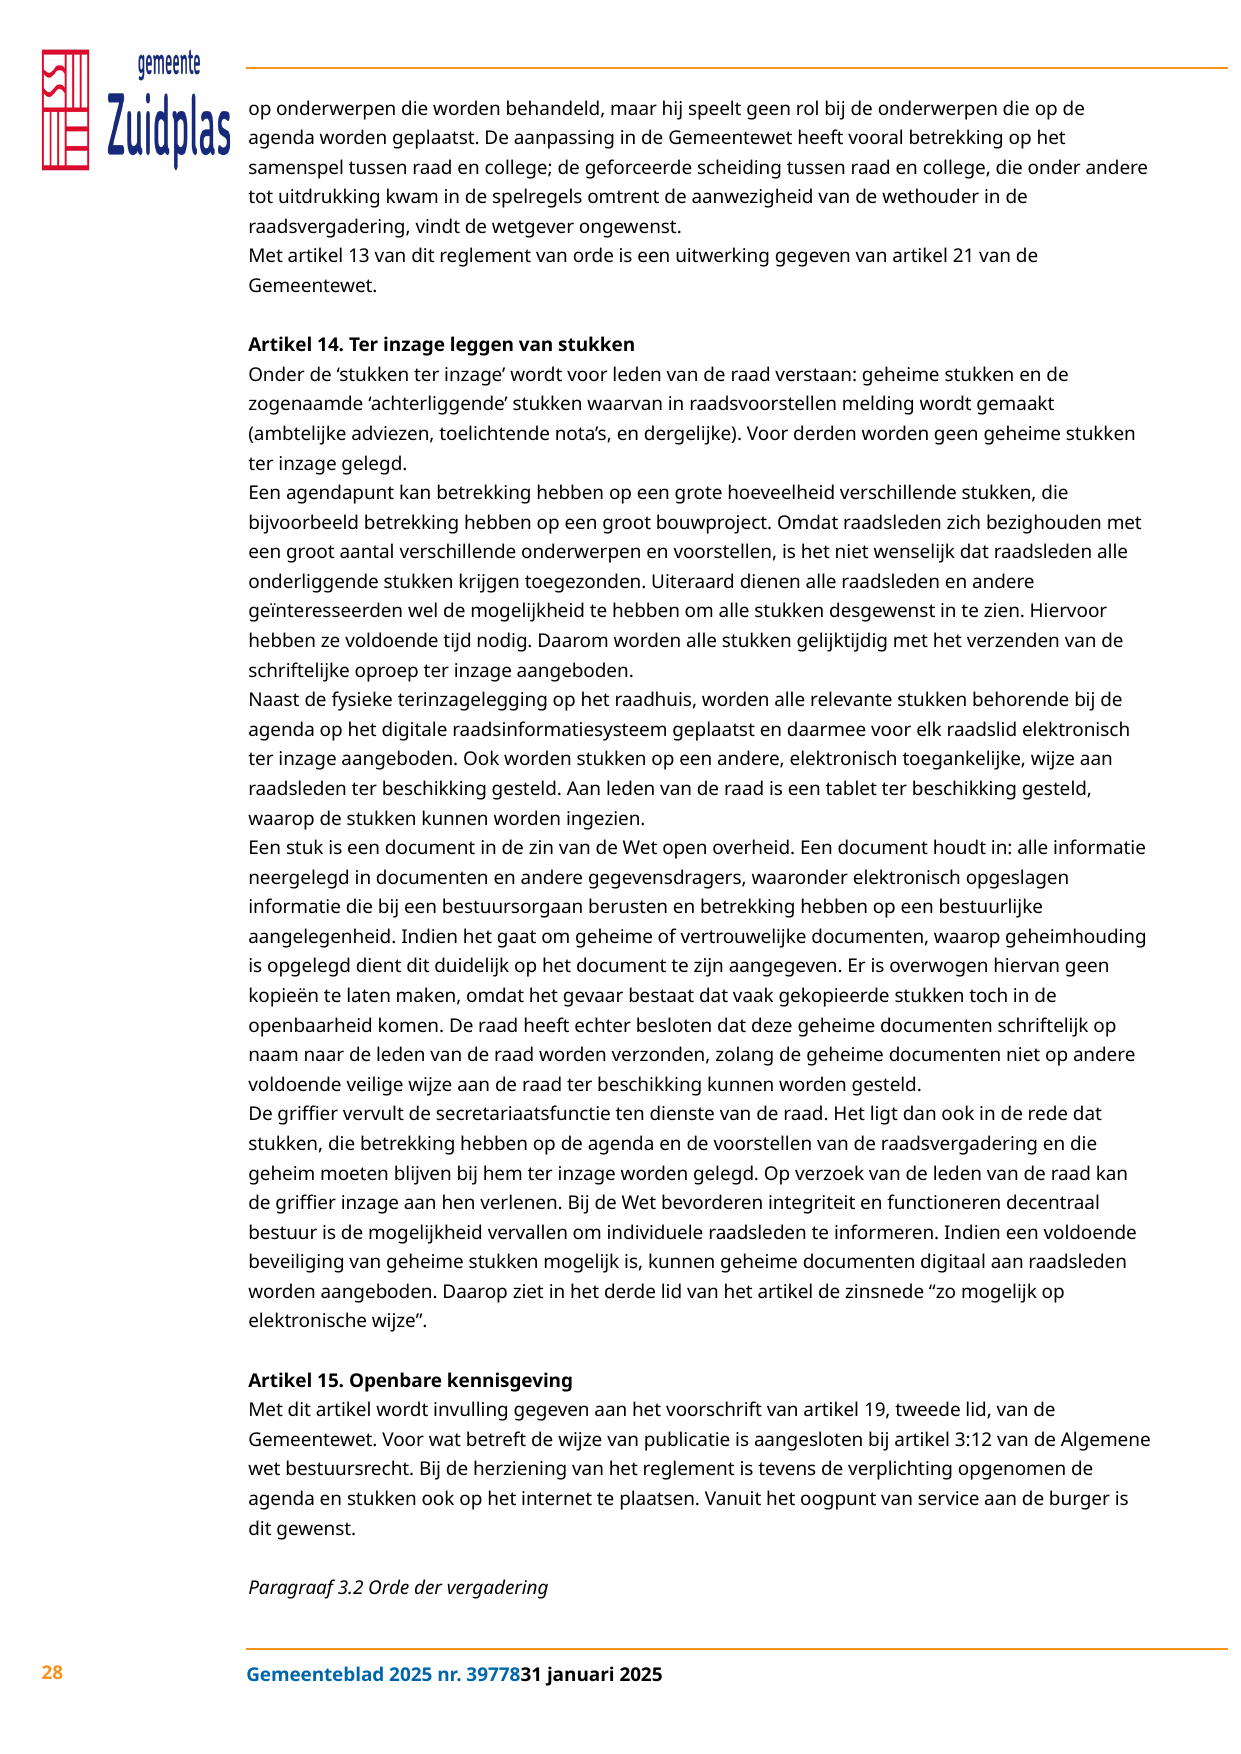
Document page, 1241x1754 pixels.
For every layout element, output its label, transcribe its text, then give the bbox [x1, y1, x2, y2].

text Artikel 14. Ter inzage leggen van stukken [248, 331, 1152, 357]
text Artikel 15. Openbare kennisgeving [248, 1367, 1152, 1393]
text Naast de fysieke terinzagelegging op het raadhuis, worden alle relevante stukken behorende bij de agenda op het digitale raadsinformatiesysteem geplaatst en daarmee voor elk raadslid elektronisch ter inzage aangeboden. Ook worden stukken op een andere, elektronisch toegankelijke, wijze aan raadsleden ter beschikking gesteld. Aan leden van de raad is een tablet ter beschikking gesteld, waarop de stukken kunnen worden ingezien. [248, 686, 1152, 831]
text op onderwerpen die worden behandeld, maar hij speelt geen rol bij de onderwerpen die op de agenda worden geplaatst. De aanpassing in de Gemeentewet heeft vooral betrekking op het samenspel tussen raad en college; de geforceerde scheiding tussen raad en college, die onder andere tot uitdrukking kwam in de spelregels omtrent de aanwezigheid van de wethouder in de raadsvergadering, vindt de wetgever ongewenst. [248, 95, 1152, 239]
text Een agendapunt kan betrekking hebben op een grote hoeveelheid verschillende stukken, die bijvoorbeeld betrekking hebben op een groot bouwproject. Omdat raadsleden zich bezighouden met een groot aantal verschillende onderwerpen en voorstellen, is het niet wenselijk dat raadsleden alle onderliggende stukken krijgen toegezonden. Uiteraard dienen alle raadsleden en andere geïnteresseerden wel de mogelijkheid te hebben om alle stukken desgewenst in te zien. Hiervoor hebben ze voldoende tijd nodig. Daarom worden alle stukken gelijktijdig met het verzenden van de schriftelijke oproep ter inzage aangeboden. [248, 479, 1152, 683]
text Paragraaf 3.2 Orde der vergadering [248, 1574, 1152, 1600]
text Onder de ‘stukken ter inzage’ wordt voor leden van de raad verstaan: geheime stukken en de zogenaamde ‘achterliggende’ stukken waarvan in raadsvoorstellen melding wordt gemaakt (ambtelijke adviezen, toelichtende nota’s, en dergelijke). Voor derden worden geen geheime stukken ter inzage gelegd. [248, 361, 1152, 476]
picture [41, 47, 231, 172]
text Met artikel 13 van dit reglement van orde is een uitwerking gegeven van artikel 21 van de Gemeentewet. [248, 243, 1152, 298]
text Met dit artikel wordt invulling gegeven aan het voorschrift van artikel 19, tweede lid, van de Gemeentewet. Voor wat betreft de wijze van publicatie is aangesloten bij artikel 3:12 van de Algemene wet bestuursrecht. Bij de herziening van het reglement is tevens de verplichting opgenomen de agenda en stukken ook op het internet te plaatsen. Vanuit het oogpunt van service aan de burger is dit gewenst. [248, 1396, 1152, 1541]
text Een stuk is een document in de zin van de Wet open overheid. Een document houdt in: alle informatie neergelegd in documenten en andere gegevensdragers, waaronder elektronisch opgeslagen informatie die bij een bestuursorgaan berusten en betrekking hebben op een bestuurlijke aangelegenheid. Indien het gaat om geheime of vertrouwelijke documenten, waarop geheimhouding is opgelegd dient dit duidelijk op het document te zijn aangegeven. Er is overwogen hiervan geen kopieën te laten maken, omdat het gevaar bestaat dat vaak gekopieerde stukken toch in de openbaarheid komen. De raad heeft echter besloten dat deze geheime documenten schriftelijk op naam naar de leden van de raad worden verzonden, zolang de geheime documenten niet op andere voldoende veilige wijze aan de raad ter beschikking kunnen worden gesteld. [248, 834, 1152, 1097]
text De griffier vervult de secretariaatsfunctie ten dienste van de raad. Het ligt dan ook in de rede dat stukken, die betrekking hebben op de agenda en de voorstellen van de raadsvergadering en die geheim moeten blijven bij hem ter inzage worden gelegd. Op verzoek van de leden van de raad kan de griffier inzage aan hen verlenen. Bij de Wet bevorderen integriteit en functioneren decentraal bestuur is de mogelijkheid vervallen om individuele raadsleden te informeren. Indien een voldoende beveiliging van geheime stukken mogelijk is, kunnen geheime documenten digitaal aan raadsleden worden aangeboden. Daarop ziet in het derde lid van het artikel de zinsnede “zo mogelijk op elektronische wijze”. [248, 1101, 1152, 1333]
